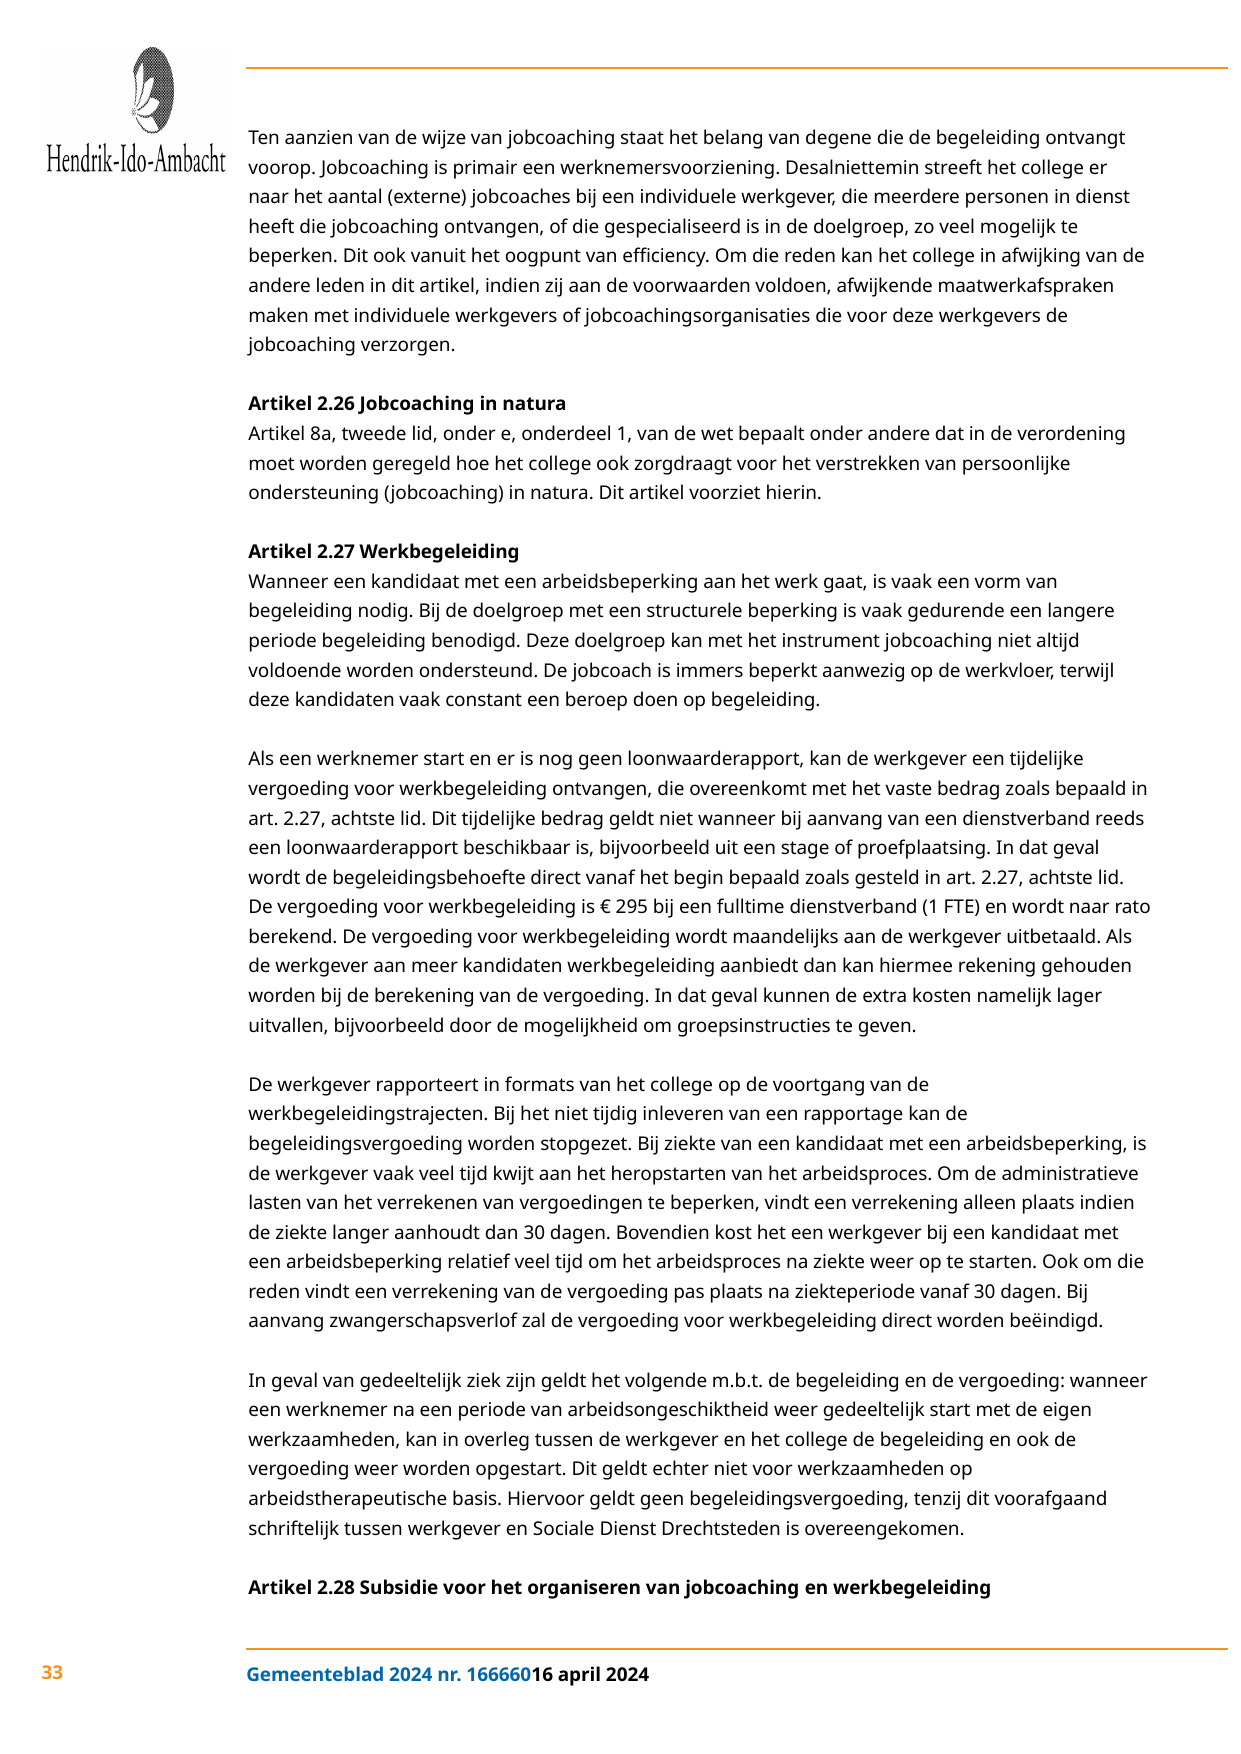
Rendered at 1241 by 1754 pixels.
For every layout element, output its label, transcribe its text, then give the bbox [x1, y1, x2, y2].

text In geval van gedeeltelijk ziek zijn geldt het volgende m.b.t. de begeleiding en de vergoeding: wanneer een werknemer na een periode van arbeidsongeschiktheid weer gedeeltelijk start met de eigen werkzaamheden, kan in overleg tussen de werkgever en het college de begeleiding en ook de vergoeding weer worden opgestart. Dit geldt echter niet voor werkzaamheden op arbeidstherapeutische basis. Hiervoor geldt geen begeleidingsvergoeding, tenzij dit voorafgaand schriftelijk tussen werkgever en Sociale Dienst Drechtsteden is overeengekomen. [248, 1367, 1152, 1541]
text Artikel 2.28 Subsidie voor het organiseren van jobcoaching en werkbegeleiding [248, 1574, 1152, 1600]
text Artikel 2.26 Jobcoaching in natura [248, 391, 1152, 416]
text Ten aanzien van de wijze van jobcoaching staat het belang van degene die de begeleiding ontvangt voorop. Jobcoaching is primair een werknemersvoorziening. Desalniettemin streeft het college er naar het aantal (externe) jobcoaches bij een individuele werkgever, die meerdere personen in dienst heeft die jobcoaching ontvangen, of die gespecialiseerd is in de doelgroep, zo veel mogelijk te beperken. Dit ook vanuit het oogpunt van efficiency. Om die reden kan het college in afwijking van de andere leden in dit artikel, indien zij aan de voorwaarden voldoen, afwijkende maatwerkafspraken maken met individuele werkgevers of jobcoachingsorganisaties die voor deze werkgevers de jobcoaching verzorgen. [248, 124, 1152, 357]
text De werkgever rapporteert in formats van het college op de voortgang van de werkbegeleidingstrajecten. Bij het niet tijdig inleveren van een rapportage kan de begeleidingsvergoeding worden stopgezet. Bij ziekte van een kandidaat met een arbeidsbeperking, is de werkgever vaak veel tijd kwijt aan het heropstarten van het arbeidsproces. Om de administratieve lasten van het verrekenen van vergoedingen te beperken, vindt een verrekening alleen plaats indien de ziekte langer aanhoudt dan 30 dagen. Bovendien kost het een werkgever bij een kandidaat met een arbeidsbeperking relatief veel tijd om het arbeidsproces na ziekte weer op te starten. Ook om die reden vindt een verrekening van de vergoeding pas plaats na ziekteperiode vanaf 30 dagen. Bij aanvang zwangerschapsverlof zal de vergoeding voor werkbegeleiding direct worden beëindigd. [248, 1071, 1152, 1333]
picture [41, 47, 231, 172]
text Artikel 8a, tweede lid, onder e, onderdeel 1, van de wet bepaalt onder andere dat in de verordening moet worden geregeld hoe het college ook zorgdraagt voor het verstrekken van persoonlijke ondersteuning (jobcoaching) in natura. Dit artikel voorziet hierin. [248, 420, 1152, 505]
text Wanneer een kandidaat met een arbeidsbeperking aan het werk gaat, is vaak een vorm van begeleiding nodig. Bij de doelgroep met een structurele beperking is vaak gedurende een langere periode begeleiding benodigd. Deze doelgroep kan met het instrument jobcoaching niet altijd voldoende worden ondersteund. De jobcoach is immers beperkt aanwezig op de werkvloer, terwijl deze kandidaten vaak constant een beroep doen op begeleiding. [248, 568, 1152, 712]
text Als een werknemer start en er is nog geen loonwaarderapport, kan de werkgever een tijdelijke vergoeding voor werkbegeleiding ontvangen, die overeenkomt met het vaste bedrag zoals bepaald in art. 2.27, achtste lid. Dit tijdelijke bedrag geldt niet wanneer bij aanvang van een dienstverband reeds een loonwaarderapport beschikbaar is, bijvoorbeeld uit een stage of proefplaatsing. In dat geval wordt de begeleidingsbehoefte direct vanaf het begin bepaald zoals gesteld in art. 2.27, achtste lid. De vergoeding voor werkbegeleiding is € 295 bij een fulltime dienstverband (1 FTE) en wordt naar rato berekend. De vergoeding voor werkbegeleiding wordt maandelijks aan de werkgever uitbetaald. Als de werkgever aan meer kandidaten werkbegeleiding aanbiedt dan kan hiermee rekening gehouden worden bij de berekening van de vergoeding. In dat geval kunnen de extra kosten namelijk lager uitvallen, bijvoorbeeld door de mogelijkheid om groepsinstructies te geven. [248, 746, 1152, 1038]
text Artikel 2.27 Werkbegeleiding [248, 538, 1152, 564]
